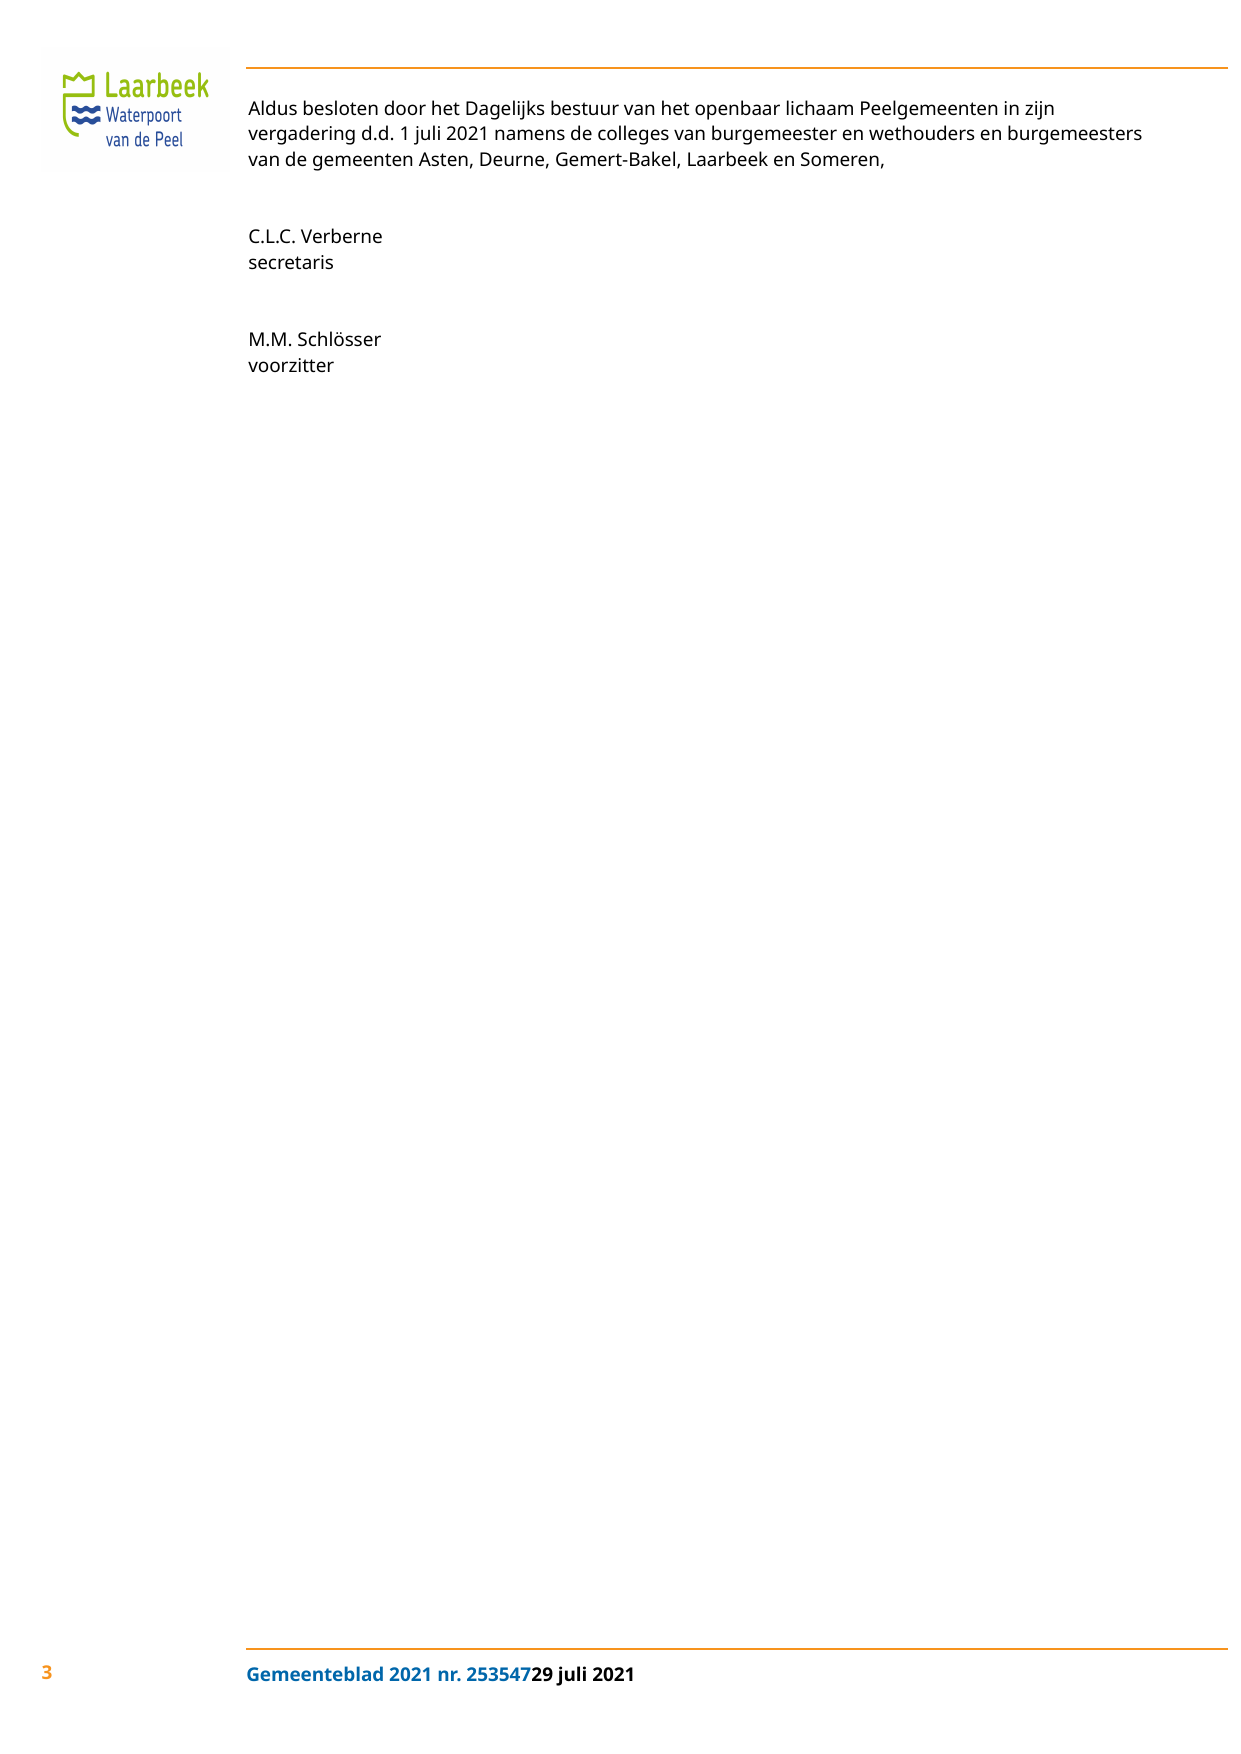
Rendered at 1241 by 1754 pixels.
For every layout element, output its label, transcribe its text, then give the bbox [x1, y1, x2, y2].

picture [41, 47, 231, 172]
text voorzitter [248, 352, 1152, 378]
text M.M. Schlösser [248, 326, 1152, 352]
text C.L.C. Verberne [248, 223, 1152, 249]
text Aldus besloten door het Dagelijks bestuur van het openbaar lichaam Peelgemeenten in zijn vergadering d.d. 1 juli 2021 namens de colleges van burgemeester en wethouders en burgemeesters van de gemeenten Asten, Deurne, Gemert-Bakel, Laarbeek en Someren, [248, 95, 1152, 172]
text secretaris [248, 249, 1152, 275]
